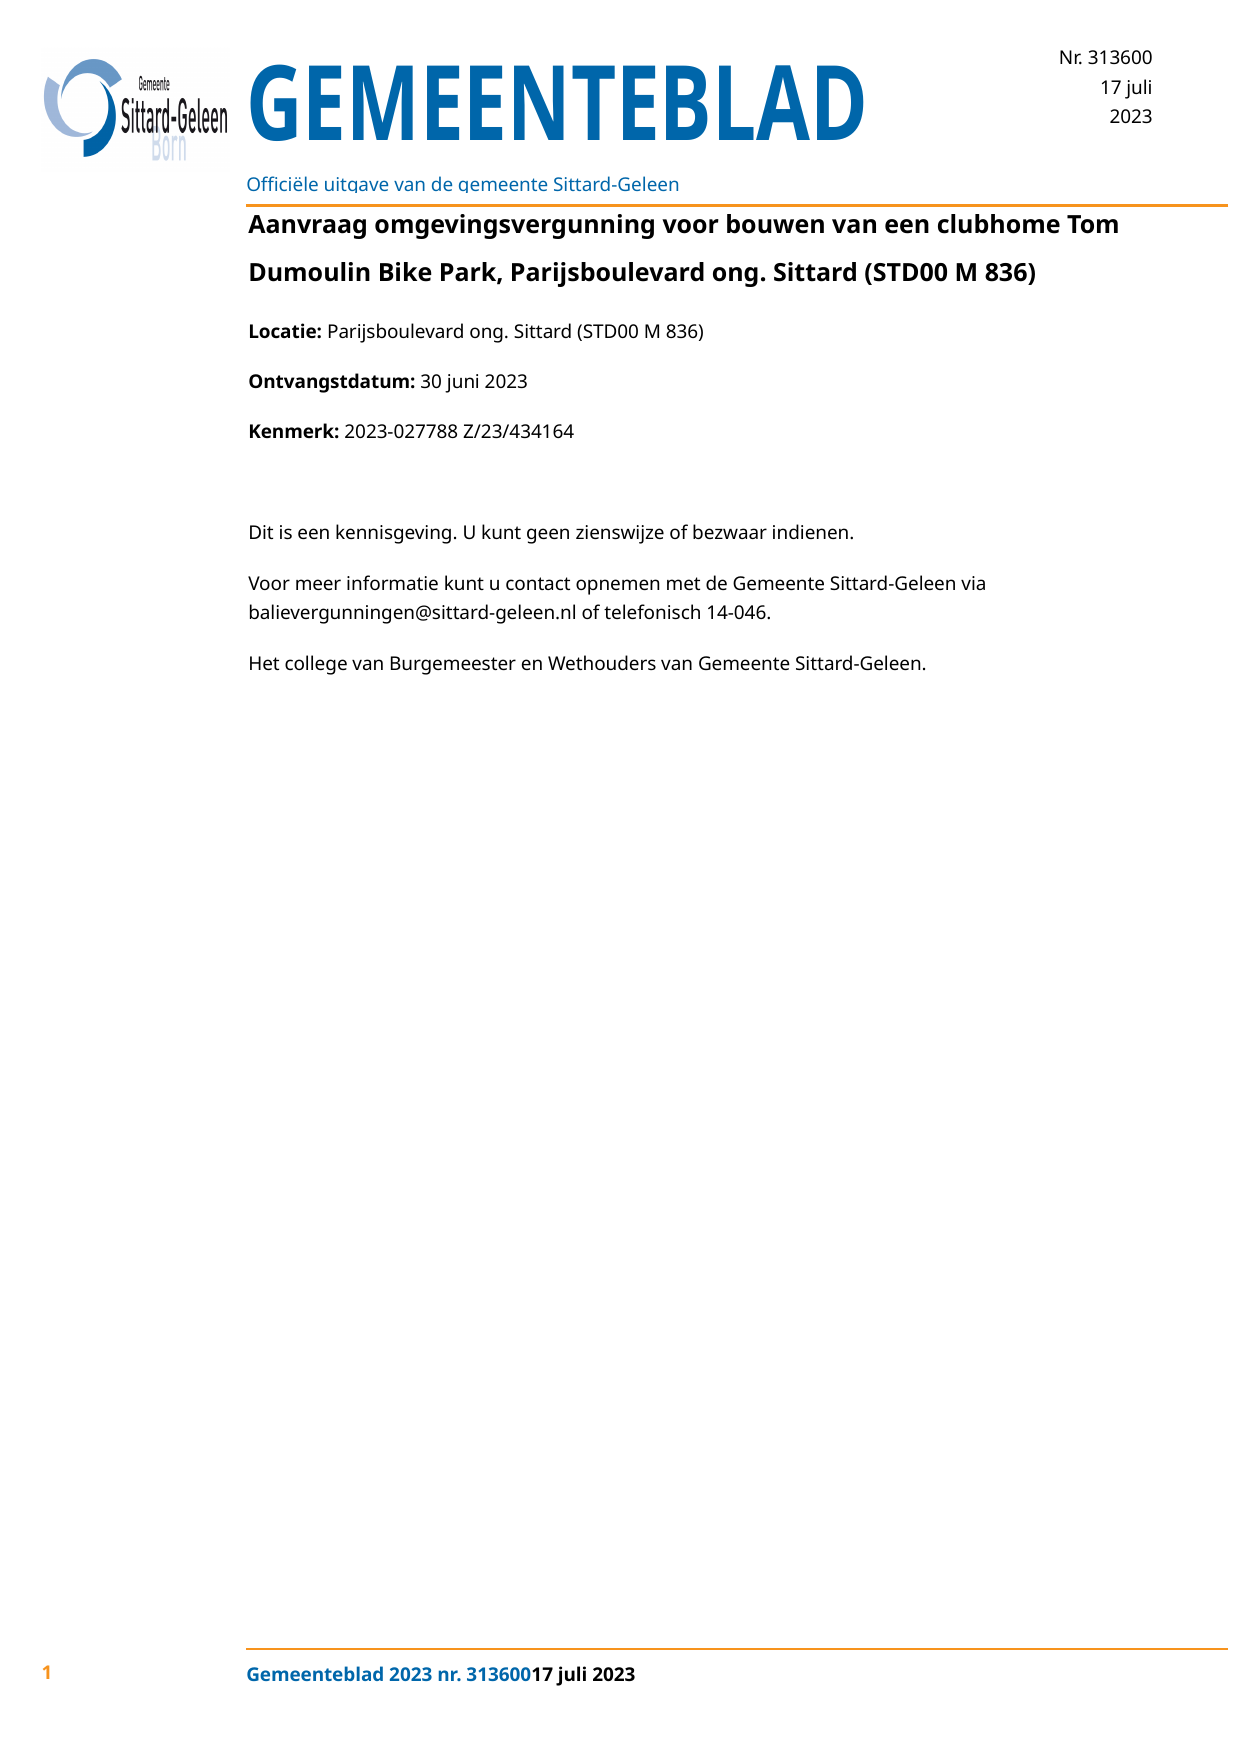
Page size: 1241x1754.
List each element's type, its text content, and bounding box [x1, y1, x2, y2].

text Voor meer informatie kunt u contact opnemen met de Gemeente Sittard-Geleen via balievergunningen@sittard-geleen.nl of telefonisch 14-046. [248, 570, 1152, 625]
text Dit is een kennisgeving. U kunt geen zienswijze of bezwaar indienen. [248, 519, 1152, 545]
text Kenmerk: 2023-027788 Z/23/434164 [248, 419, 1152, 444]
text Het college van Burgemeester en Wethouders van Gemeente Sittard-Geleen. [248, 650, 1152, 676]
text Aanvraag omgevingsvergunning voor bouwen van een clubhome Tom Dumoulin Bike Park, Parijsboulevard ong. Sittard (STD00 M 836) [248, 207, 1152, 288]
text Ontvangstdatum: 30 juni 2023 [248, 368, 1152, 394]
picture [41, 47, 231, 172]
text Locatie: Parijsboulevard ong. Sittard (STD00 M 836) [248, 318, 1152, 344]
